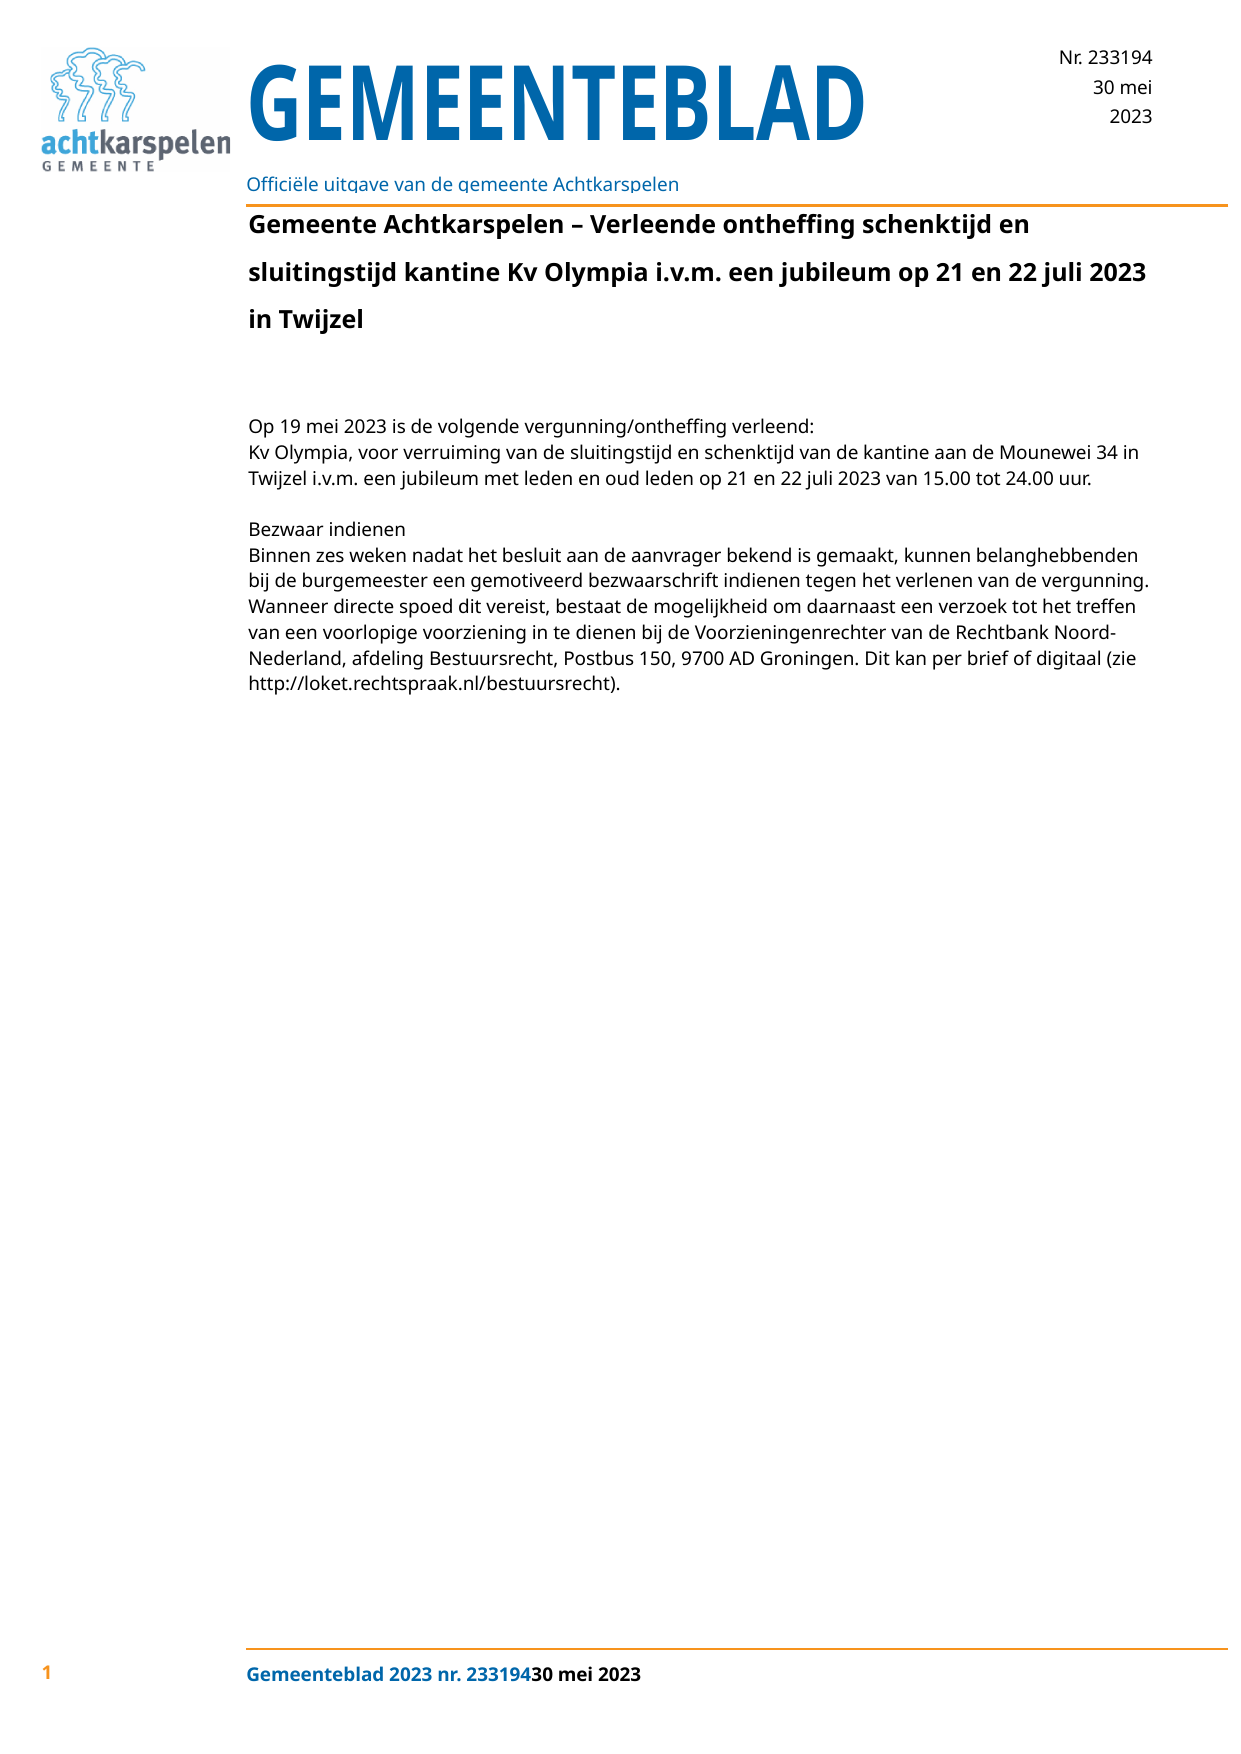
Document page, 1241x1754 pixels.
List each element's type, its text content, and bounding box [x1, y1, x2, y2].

text Binnen zes weken nadat het besluit aan de aanvrager bekend is gemaakt, kunnen belanghebbenden bij de burgemeester een gemotiveerd bezwaarschrift indienen tegen het verlenen van de vergunning. Wanneer directe spoed dit vereist, bestaat de mogelijkheid om daarnaast een verzoek tot het treffen van een voorlopige voorziening in te dienen bij de Voorzieningenrechter van de Rechtbank Noord-Nederland, afdeling Bestuursrecht, Postbus 150, 9700 AD Groningen. Dit kan per brief of digitaal (zie http://loket.rechtspraak.nl/bestuursrecht). [248, 542, 1152, 696]
text Bezwaar indienen [248, 516, 1152, 542]
text Kv Olympia, voor verruiming van de sluitingstijd en schenktijd van de kantine aan de Mounewei 34 in Twijzel i.v.m. een jubileum met leden en oud leden op 21 en 22 juli 2023 van 15.00 tot 24.00 uur. [248, 439, 1152, 491]
text Op 19 mei 2023 is de volgende vergunning/ontheffing verleend: [248, 413, 1152, 439]
picture [41, 47, 231, 172]
text Gemeente Achtkarspelen – Verleende ontheffing schenktijd en sluitingstijd kantine Kv Olympia i.v.m. een jubileum op 21 en 22 juli 2023 in Twijzel [248, 207, 1152, 336]
